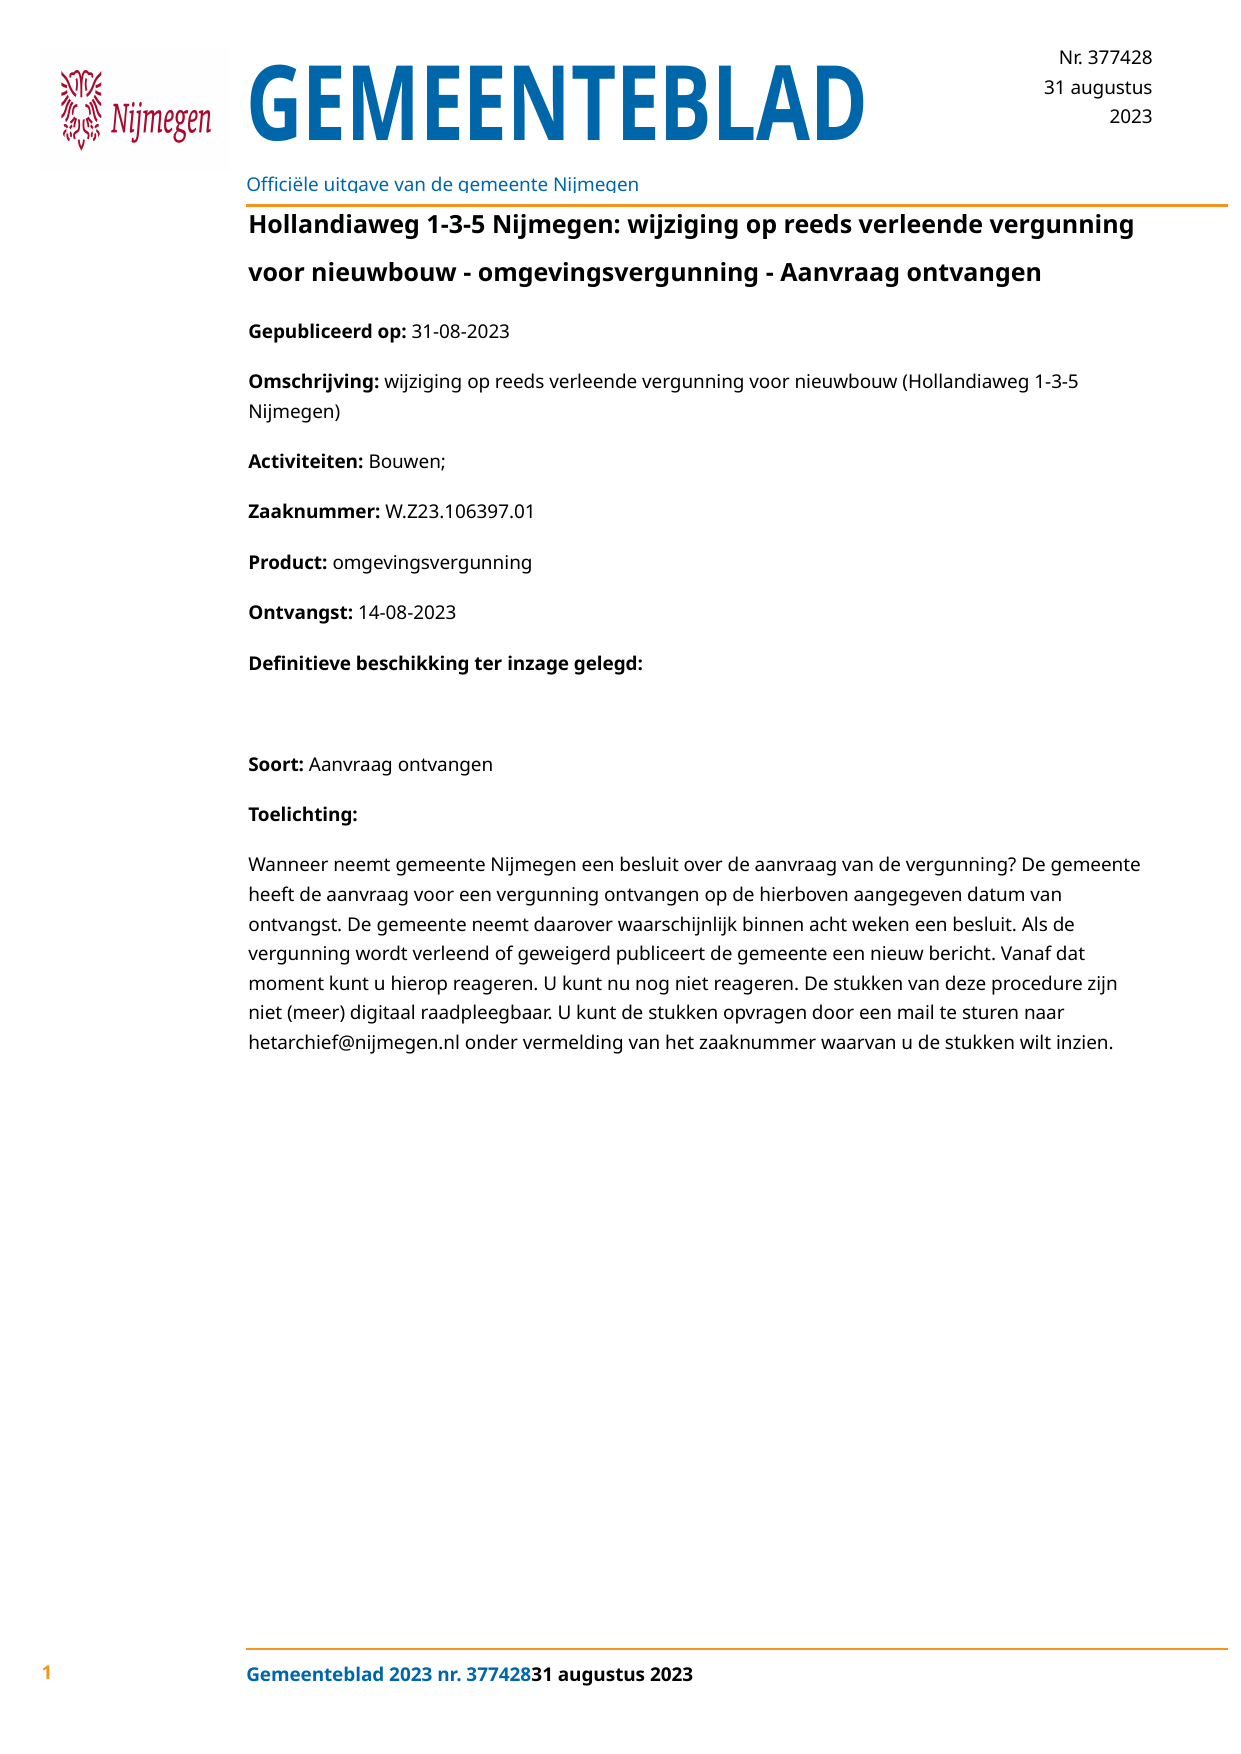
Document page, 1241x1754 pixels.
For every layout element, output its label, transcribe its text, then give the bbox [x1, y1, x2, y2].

text Omschrijving: wijziging op reeds verleende vergunning voor nieuwbouw (Hollandiaweg 1-3-5 Nijmegen) [248, 368, 1152, 424]
text Wanneer neemt gemeente Nijmegen een besluit over de aanvraag van de vergunning? De gemeente heeft de aanvraag voor een vergunning ontvangen op de hierboven aangegeven datum van ontvangst. De gemeente neemt daarover waarschijnlijk binnen acht weken een besluit. Als de vergunning wordt verleend of geweigerd publiceert de gemeente een nieuw bericht. Vanaf dat moment kunt u hierop reageren. U kunt nu nog niet reageren. De stukken van deze procedure zijn niet (meer) digitaal raadpleegbaar. U kunt de stukken opvragen door een mail te sturen naar hetarchief@nijmegen.nl onder vermelding van het zaaknummer waarvan u de stukken wilt inzien. [248, 852, 1152, 1055]
picture [41, 47, 231, 172]
text Hollandiaweg 1-3-5 Nijmegen: wijziging op reeds verleende vergunning voor nieuwbouw - omgevingsvergunning - Aanvraag ontvangen [248, 207, 1152, 288]
text Zaaknummer: W.Z23.106397.01 [248, 499, 1152, 524]
text Product: omgevingsvergunning [248, 549, 1152, 575]
text Soort: Aanvraag ontvangen [248, 751, 1152, 777]
text Definitieve beschikking ter inzage gelegd: [248, 650, 1152, 676]
text Activiteiten: Bouwen; [248, 448, 1152, 474]
text Toelichting: [248, 801, 1152, 827]
text Ontvangst: 14-08-2023 [248, 599, 1152, 625]
text Gepubliceerd op: 31-08-2023 [248, 318, 1152, 344]
